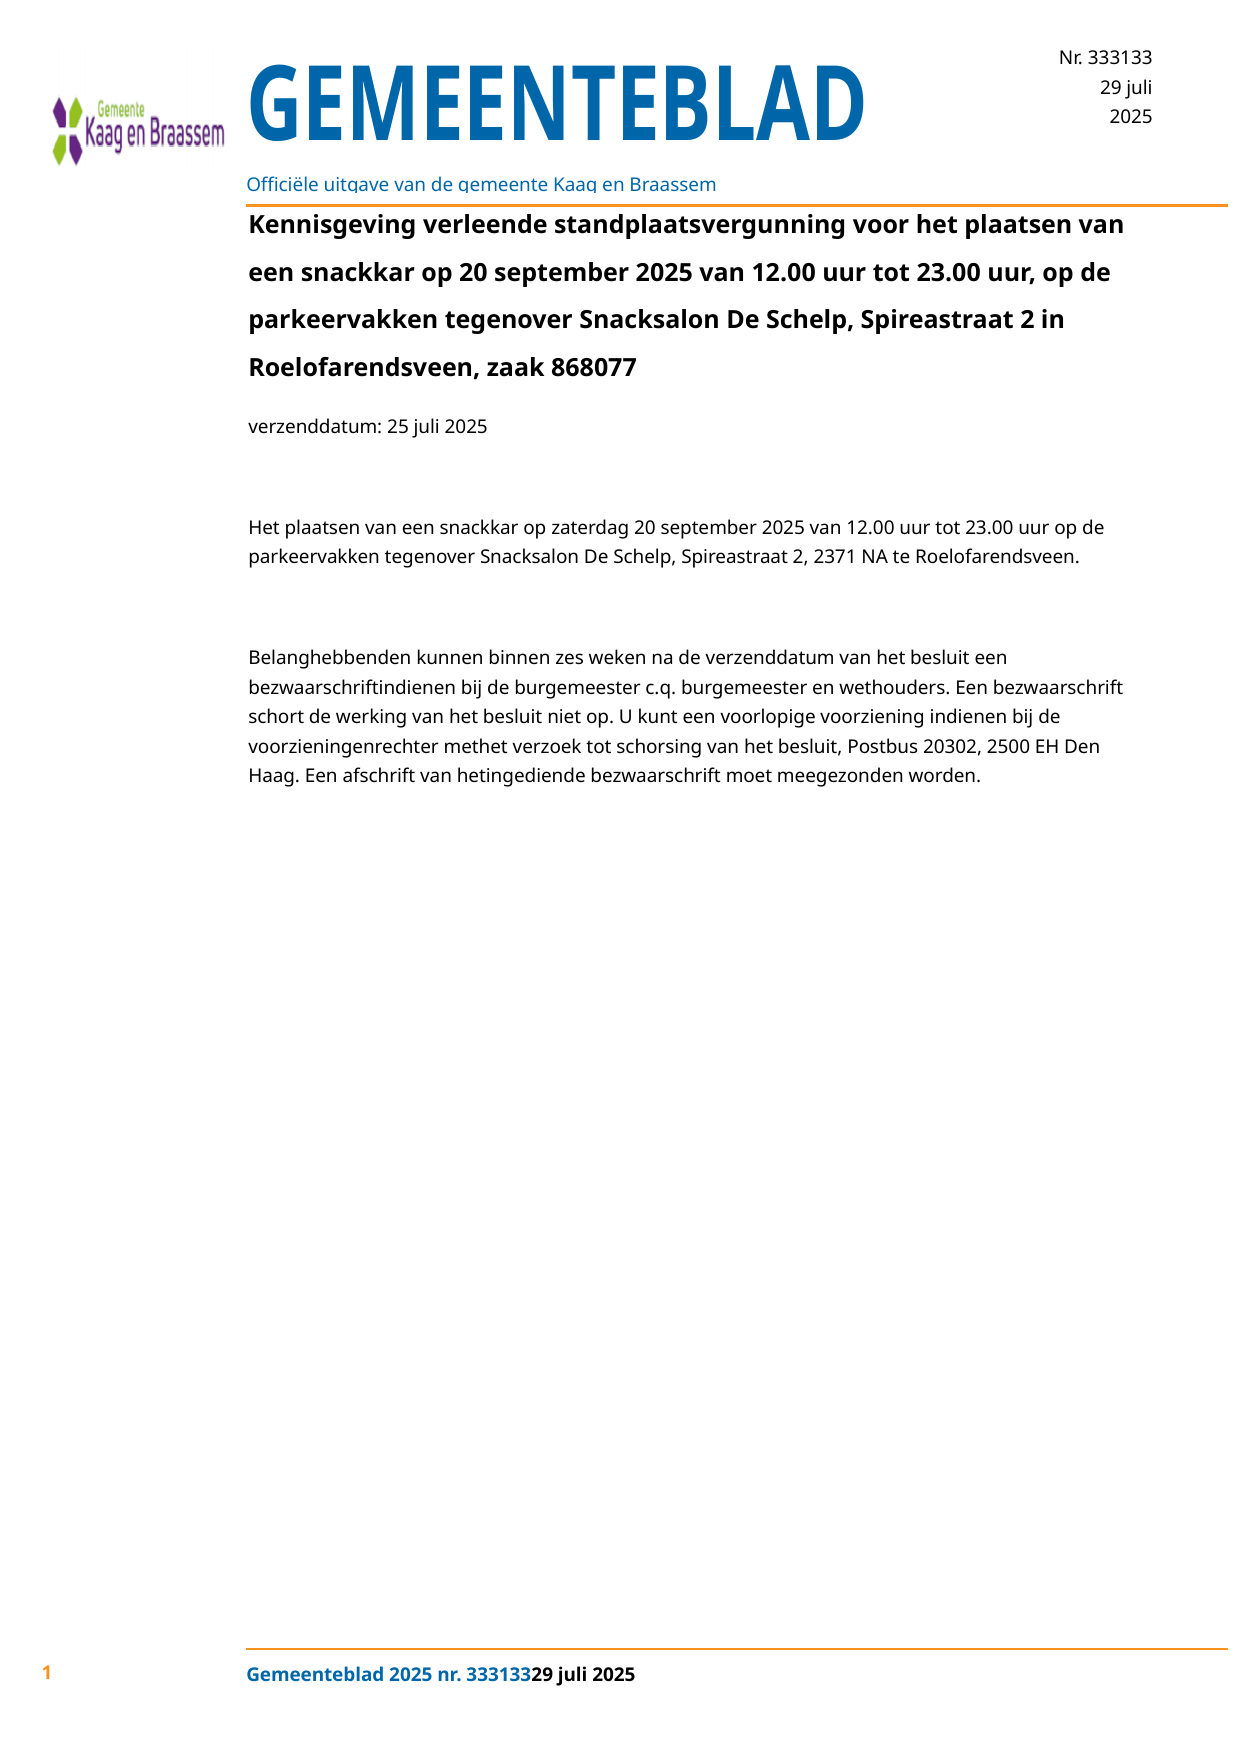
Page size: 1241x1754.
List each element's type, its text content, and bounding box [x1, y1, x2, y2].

text Belanghebbenden kunnen binnen zes weken na de verzenddatum van het besluit een bezwaarschriftindienen bij de burgemeester c.q. burgemeester en wethouders. Een bezwaarschrift schort de werking van het besluit niet op. U kunt een voorlopige voorziening indienen bij de voorzieningenrechter methet verzoek tot schorsing van het besluit, Postbus 20302, 2500 EH Den Haag. Een afschrift van hetingediende bezwaarschrift moet meegezonden worden. [248, 644, 1152, 788]
picture [41, 47, 231, 172]
text verzenddatum: 25 juli 2025 [248, 413, 1152, 439]
text Het plaatsen van een snackkar op zaterdag 20 september 2025 van 12.00 uur tot 23.00 uur op de parkeervakken tegenover Snacksalon De Schelp, Spireastraat 2, 2371 NA te Roelofarendsveen. [248, 514, 1152, 569]
text Kennisgeving verleende standplaatsvergunning voor het plaatsen van een snackkar op 20 september 2025 van 12.00 uur tot 23.00 uur, op de parkeervakken tegenover Snacksalon De Schelp, Spireastraat 2 in Roelofarendsveen, zaak 868077 [248, 207, 1152, 384]
